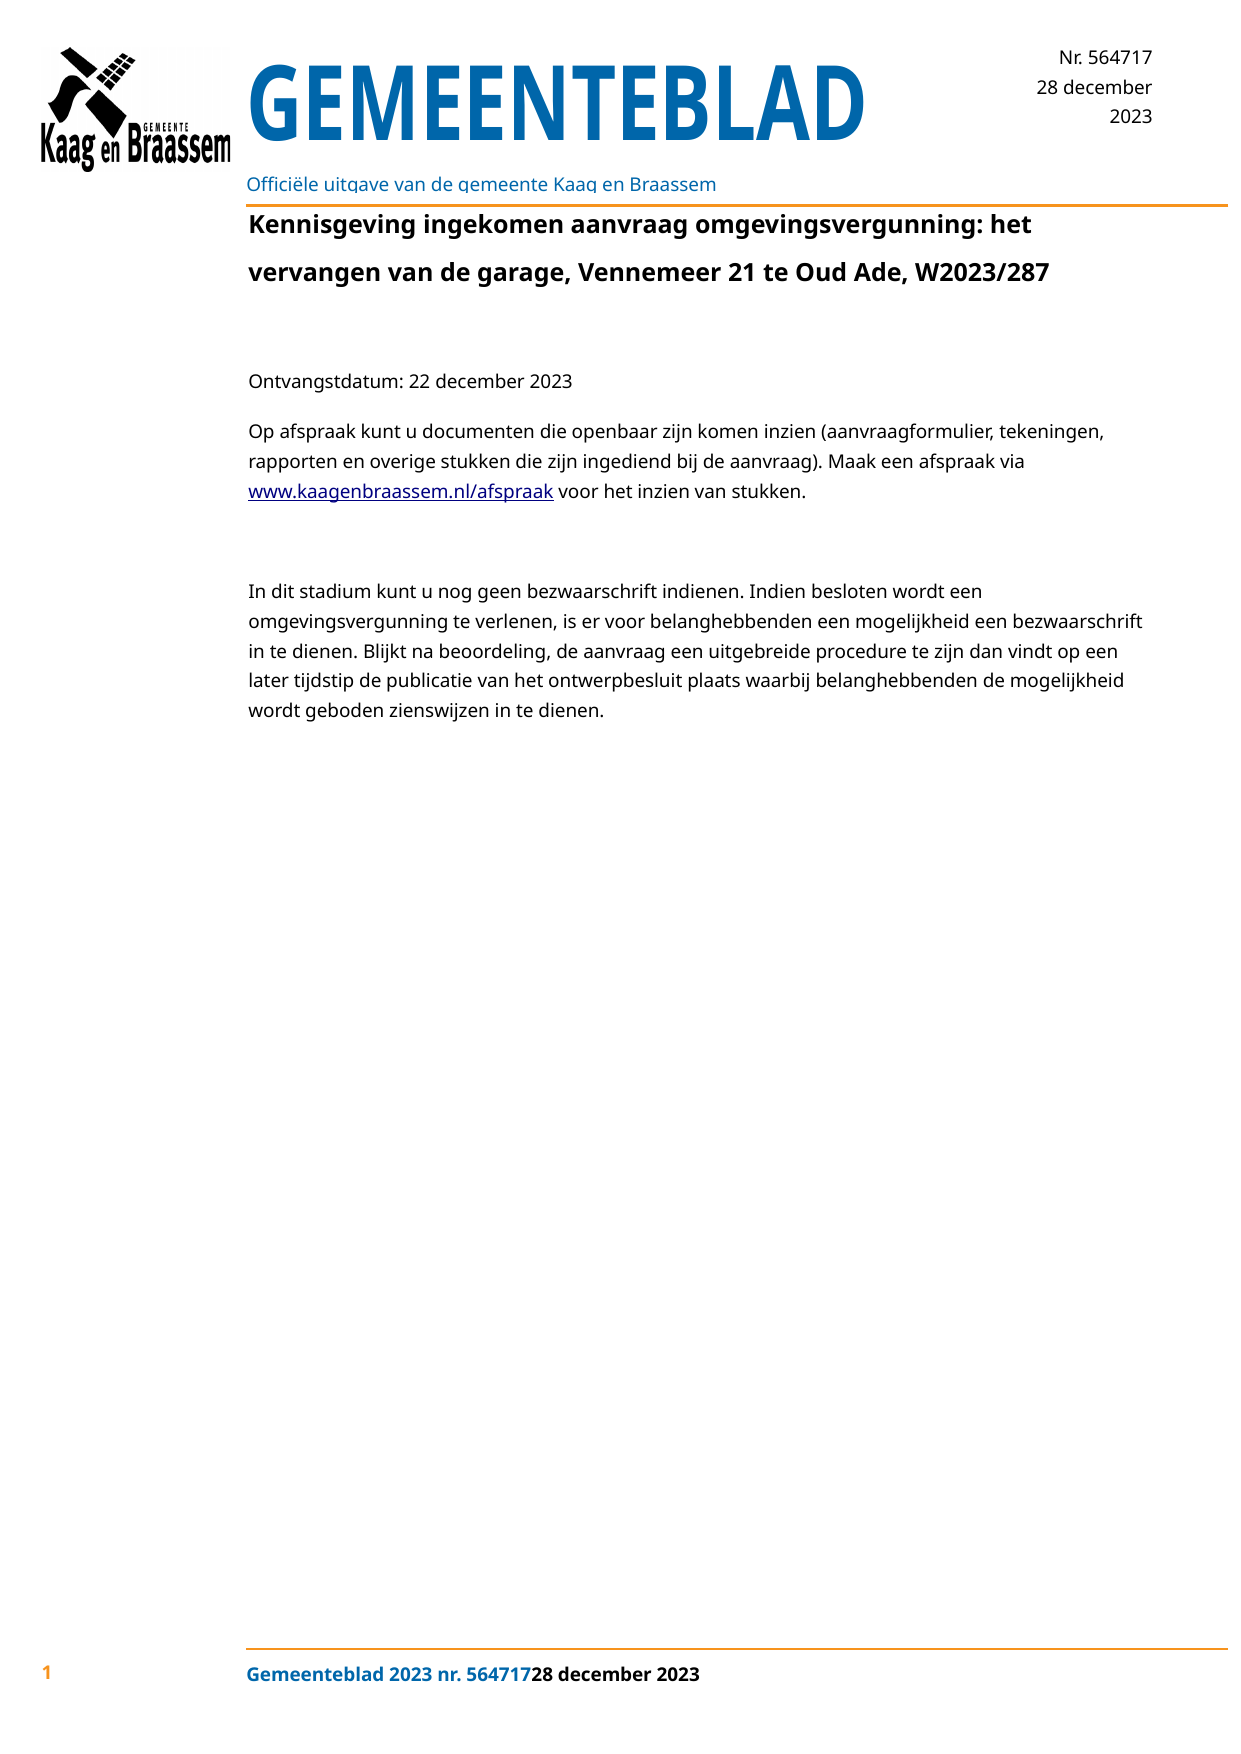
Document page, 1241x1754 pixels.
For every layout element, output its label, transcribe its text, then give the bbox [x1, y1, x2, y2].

picture [41, 47, 231, 172]
text Op afspraak kunt u documenten die openbaar zijn komen inzien (aanvraagformulier, tekeningen, rapporten en overige stukken die zijn ingediend bij de aanvraag). Maak een afspraak via www.kaagenbraassem.nl/afspraak voor het inzien van stukken. [248, 419, 1152, 504]
text In dit stadium kunt u nog geen bezwaarschrift indienen. Indien besloten wordt een omgevingsvergunning te verlenen, is er voor belanghebbenden een mogelijkheid een bezwaarschrift in te dienen. Blijkt na beoordeling, de aanvraag een uitgebreide procedure te zijn dan vindt op een later tijdstip de publicatie van het ontwerpbesluit plaats waarbij belanghebbenden de mogelijkheid wordt geboden zienswijzen in te dienen. [248, 579, 1152, 723]
text Ontvangstdatum: 22 december 2023 [248, 368, 1152, 394]
text Kennisgeving ingekomen aanvraag omgevingsvergunning: het vervangen van de garage, Vennemeer 21 te Oud Ade, W2023/287 [248, 207, 1152, 288]
